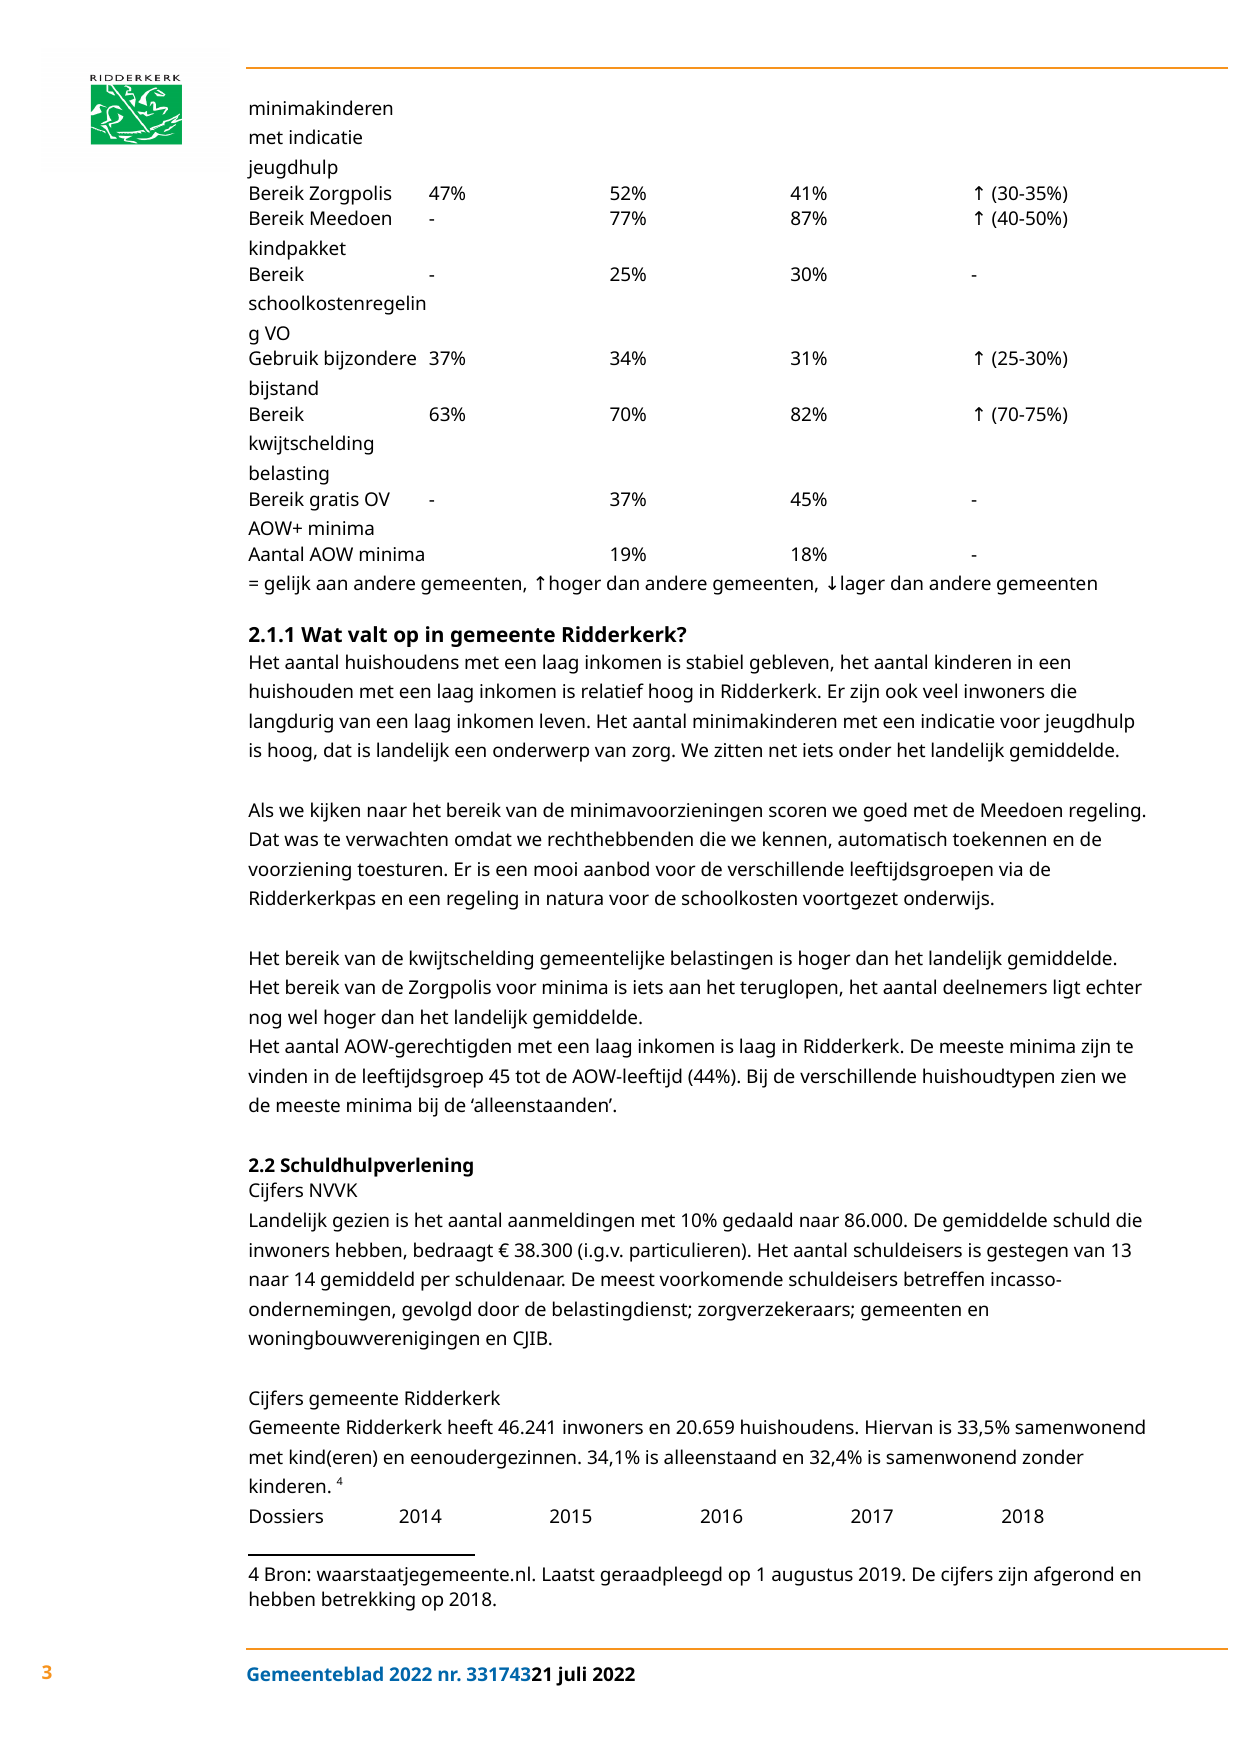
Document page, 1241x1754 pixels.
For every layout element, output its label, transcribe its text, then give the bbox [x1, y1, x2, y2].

table_header 2017 [850, 1503, 1001, 1529]
table_cell 87% [790, 205, 971, 261]
table_cell - [971, 261, 1152, 346]
table_cell Bereik Zorgpolis [248, 180, 429, 205]
text Het aantal huishoudens met een laag inkomen is stabiel gebleven, het aantal kinderen in een huishouden met een laag inkomen is relatief hoog in Ridderkerk. Er zijn ook veel inwoners die langdurig van een laag inkomen leven. Het aantal minimakinderen met een indicatie voor jeugdhulp is hoog, dat is landelijk een onderwerp van zorg. We zitten net iets onder het landelijk gemiddelde. [248, 649, 1152, 763]
text Het aantal AOW-gerechtigden met een laag inkomen is laag in Ridderkerk. De meeste minima zijn te vinden in de leeftijdsgroep 45 tot de AOW-leeftijd (44%). Bij de verschillende huishoudtypen zien we de meeste minima bij de ‘alleenstaanden’. [248, 1033, 1152, 1118]
table_header 2018 [1001, 1503, 1152, 1529]
table_cell ↑ (30-35%) [971, 180, 1152, 205]
table_cell 30% [790, 261, 971, 346]
table_cell 37% [429, 346, 609, 401]
table_cell 41% [790, 180, 971, 205]
table_cell - [429, 486, 609, 541]
text Landelijk gezien is het aantal aanmeldingen met 10% gedaald naar 86.000. De gemiddelde schuld die inwoners hebben, bedraagt € 38.300 (i.g.v. particulieren). Het aantal schuldeisers is gestegen van 13 naar 14 gemiddeld per schuldenaar. De meest voorkomende schuldeisers betreffen incasso-ondernemingen, gevolgd door de belastingdienst; zorgverzekeraars; gemeenten en woningbouwverenigingen en CJIB. [248, 1207, 1152, 1351]
table_cell - [429, 95, 609, 180]
table_cell - [971, 486, 1152, 541]
table_cell ↑ (70-75%) [971, 401, 1152, 486]
table_cell [609, 95, 790, 180]
text Gemeente Ridderkerk heeft 46.241 inwoners en 20.659 huishoudens. Hiervan is 33,5% samenwonend met kind(eren) en eenoudergezinnen. 34,1% is alleenstaand en 32,4% is samenwonend zonder kinderen. [248, 1414, 1152, 1499]
text 2.1.1 Wat valt op in gemeente Ridderkerk? [248, 621, 1152, 649]
table_cell minimakinderen met indicatie jeugdhulp [248, 95, 429, 180]
table_cell Bereik Meedoen kindpakket [248, 205, 429, 261]
text Cijfers NVVK [248, 1178, 1152, 1203]
table_header Dossiers [248, 1503, 398, 1529]
table_cell 19% [609, 541, 790, 567]
table_cell Bereik gratis OV AOW+ minima [248, 486, 429, 541]
table_cell 31% [790, 346, 971, 401]
table_header 2014 [399, 1503, 549, 1529]
table_cell 37% [609, 486, 790, 541]
table_cell 82% [790, 401, 971, 486]
table_cell ↑ (25-30%) [971, 346, 1152, 401]
text Als we kijken naar het bereik van de minimavoorzieningen scoren we goed met de Meedoen regeling. Dat was te verwachten omdat we rechthebbenden die we kennen, automatisch toekennen en de voorziening toesturen. Er is een mooi aanbod voor de verschillende leeftijdsgroepen via de Ridderkerkpas en een regeling in natura voor de schoolkosten voortgezet onderwijs. [248, 797, 1152, 911]
table_cell 63% [429, 401, 609, 486]
table_cell [790, 95, 971, 180]
table_cell 45% [790, 486, 971, 541]
table_cell 18% [790, 541, 971, 567]
table_cell - [971, 541, 1152, 567]
table_cell - [429, 205, 609, 261]
text Het bereik van de kwijtschelding gemeentelijke belastingen is hoger dan het landelijk gemiddelde. Het bereik van de Zorgpolis voor minima is iets aan het teruglopen, het aantal deelnemers ligt echter nog wel hoger dan het landelijk gemiddelde. [248, 945, 1152, 1030]
table_cell [971, 95, 1152, 180]
table_cell [429, 541, 609, 567]
table_cell Bereik schoolkostenregeling VO [248, 261, 429, 346]
table_cell 70% [609, 401, 790, 486]
table_cell Bereik kwijtschelding belasting [248, 401, 429, 486]
text 2.2 Schuldhulpverlening [248, 1152, 1152, 1178]
table_cell Gebruik bijzondere bijstand [248, 346, 429, 401]
table_cell ↑ (40-50%) [971, 205, 1152, 261]
table_header 2016 [700, 1503, 850, 1529]
text Cijfers gemeente Ridderkerk [248, 1385, 1152, 1410]
table_header 2015 [549, 1503, 700, 1529]
table_cell 77% [609, 205, 790, 261]
table_cell 47% [429, 180, 609, 205]
table_cell - [429, 261, 609, 346]
text = gelijk aan andere gemeenten, ↑hoger dan andere gemeenten, ↓lager dan andere gemeenten [248, 570, 1152, 596]
picture [41, 47, 231, 172]
text Bron: waarstaatjegemeente.nl. Laatst geraadpleegd op 1 augustus 2019. De cijfers zijn afgerond en hebben betrekking op 2018. [248, 1561, 1152, 1612]
table_cell 25% [609, 261, 790, 346]
table_cell Aantal AOW minima [248, 541, 429, 567]
table_cell 34% [609, 346, 790, 401]
table_cell 52% [609, 180, 790, 205]
